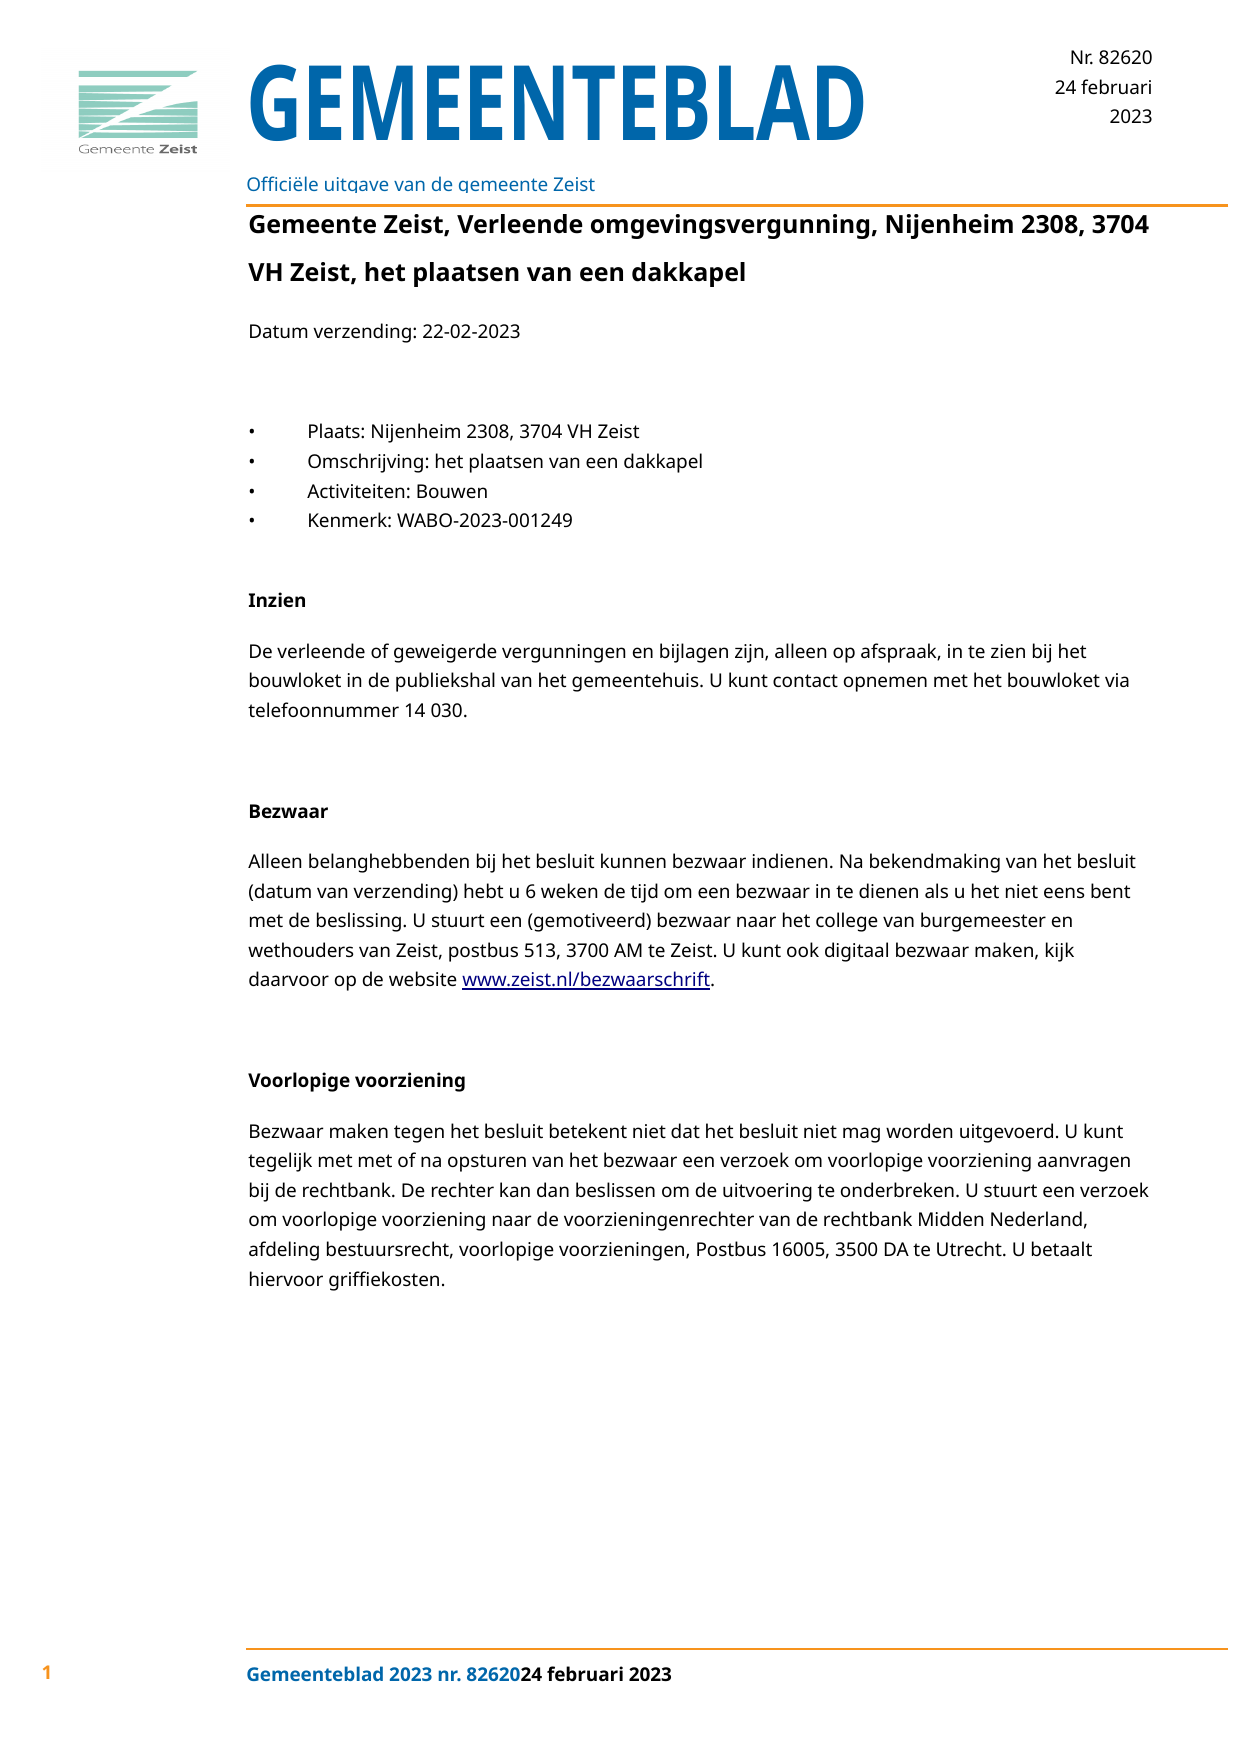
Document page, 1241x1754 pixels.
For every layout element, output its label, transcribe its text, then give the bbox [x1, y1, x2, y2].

text Datum verzending: 22-02-2023 [248, 318, 1152, 344]
picture [41, 47, 231, 172]
text De verleende of geweigerde vergunningen en bijlagen zijn, alleen op afspraak, in te zien bij het bouwloket in de publiekshal van het gemeentehuis. U kunt contact opnemen met het bouwloket via telefoonnummer 14 030. [248, 638, 1152, 723]
list Activiteiten: Bouwen [248, 478, 1152, 504]
list Kenmerk: WABO-2023-001249 [248, 507, 1152, 533]
text Bezwaar maken tegen het besluit betekent niet dat het besluit niet mag worden uitgevoerd. U kunt tegelijk met met of na opsturen van het bezwaar een verzoek om voorlopige voorziening aanvragen bij de rechtbank. De rechter kan dan beslissen om de uitvoering te onderbreken. U stuurt een verzoek om voorlopige voorziening naar de voorzieningenrechter van de rechtbank Midden Nederland, afdeling bestuursrecht, voorlopige voorzieningen, Postbus 16005, 3500 DA te Utrecht. U betaalt hiervoor griffiekosten. [248, 1118, 1152, 1292]
list Omschrijving: het plaatsen van een dakkapel [248, 448, 1152, 474]
text Inzien [248, 587, 1152, 613]
text Gemeente Zeist, Verleende omgevingsvergunning, Nijenheim 2308, 3704 VH Zeist, het plaatsen van een dakkapel [248, 207, 1152, 288]
list Plaats: Nijenheim 2308, 3704 VH Zeist [248, 419, 1152, 444]
text Voorlopige voorziening [248, 1067, 1152, 1093]
text Bezwaar [248, 798, 1152, 824]
text Alleen belanghebbenden bij het besluit kunnen bezwaar indienen. Na bekendmaking van het besluit (datum van verzending) hebt u 6 weken de tijd om een bezwaar in te dienen als u het niet eens bent met de beslissing. U stuurt een (gemotiveerd) bezwaar naar het college van burgemeester en wethouders van Zeist, postbus 513, 3700 AM te Zeist. U kunt ook digitaal bezwaar maken, kijk daarvoor op de website www.zeist.nl/bezwaarschrift. [248, 848, 1152, 992]
